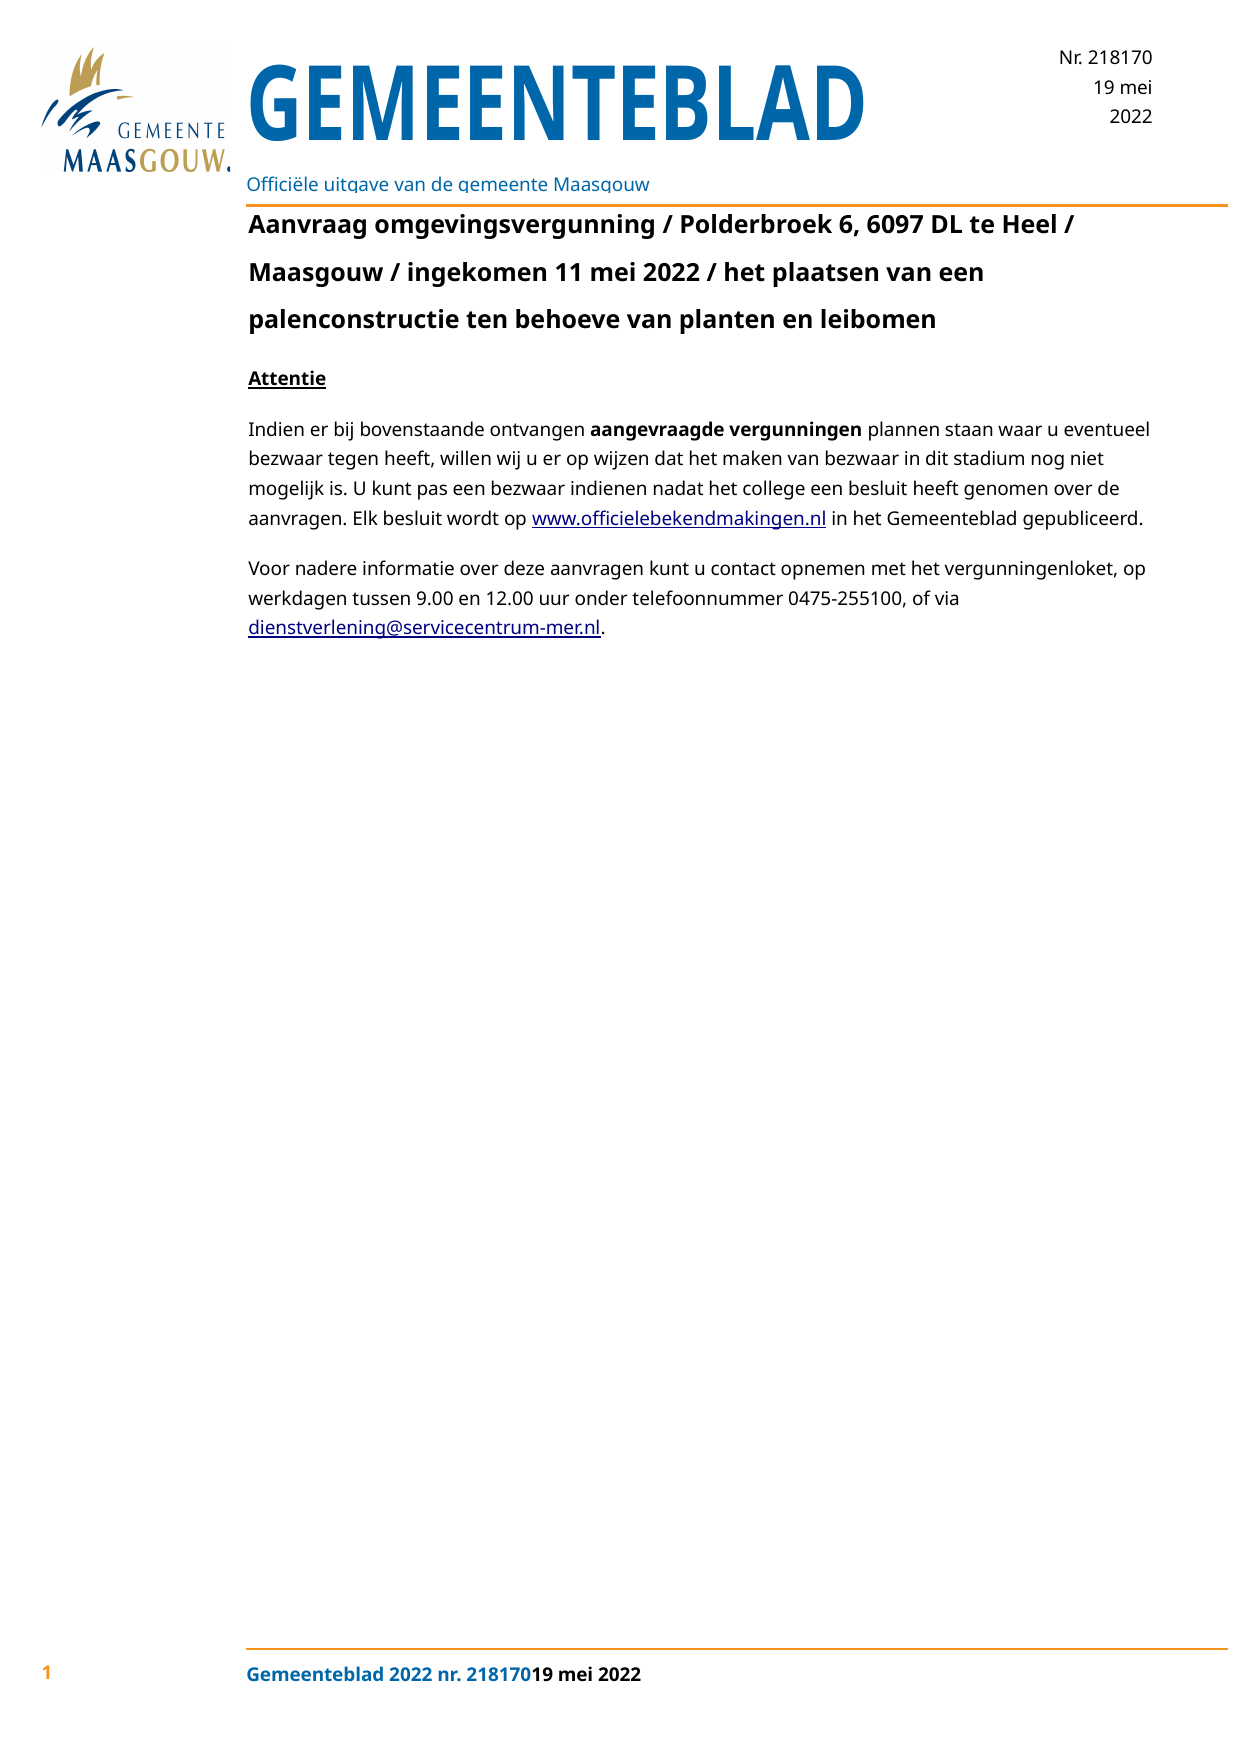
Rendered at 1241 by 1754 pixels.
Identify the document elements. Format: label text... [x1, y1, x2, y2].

text Voor nadere informatie over deze aanvragen kunt u contact opnemen met het vergunningenloket, op werkdagen tussen 9.00 en 12.00 uur onder telefoonnummer 0475-255100, of via dienstverlening@servicecentrum-mer.nl. [248, 555, 1152, 640]
picture [41, 47, 231, 172]
text Aanvraag omgevingsvergunning / Polderbroek 6, 6097 DL te Heel / Maasgouw / ingekomen 11 mei 2022 / het plaatsen van een palenconstructie ten behoeve van planten en leibomen [248, 207, 1152, 336]
text Attentie [248, 366, 1152, 391]
text Indien er bij bovenstaande ontvangen aangevraagde vergunningen plannen staan waar u eventueel bezwaar tegen heeft, willen wij u er op wijzen dat het maken van bezwaar in dit stadium nog niet mogelijk is. U kunt pas een bezwaar indienen nadat het college een besluit heeft genomen over de aanvragen. Elk besluit wordt op www.officielebekendmakingen.nl in het Gemeenteblad gepubliceerd. [248, 416, 1152, 530]
